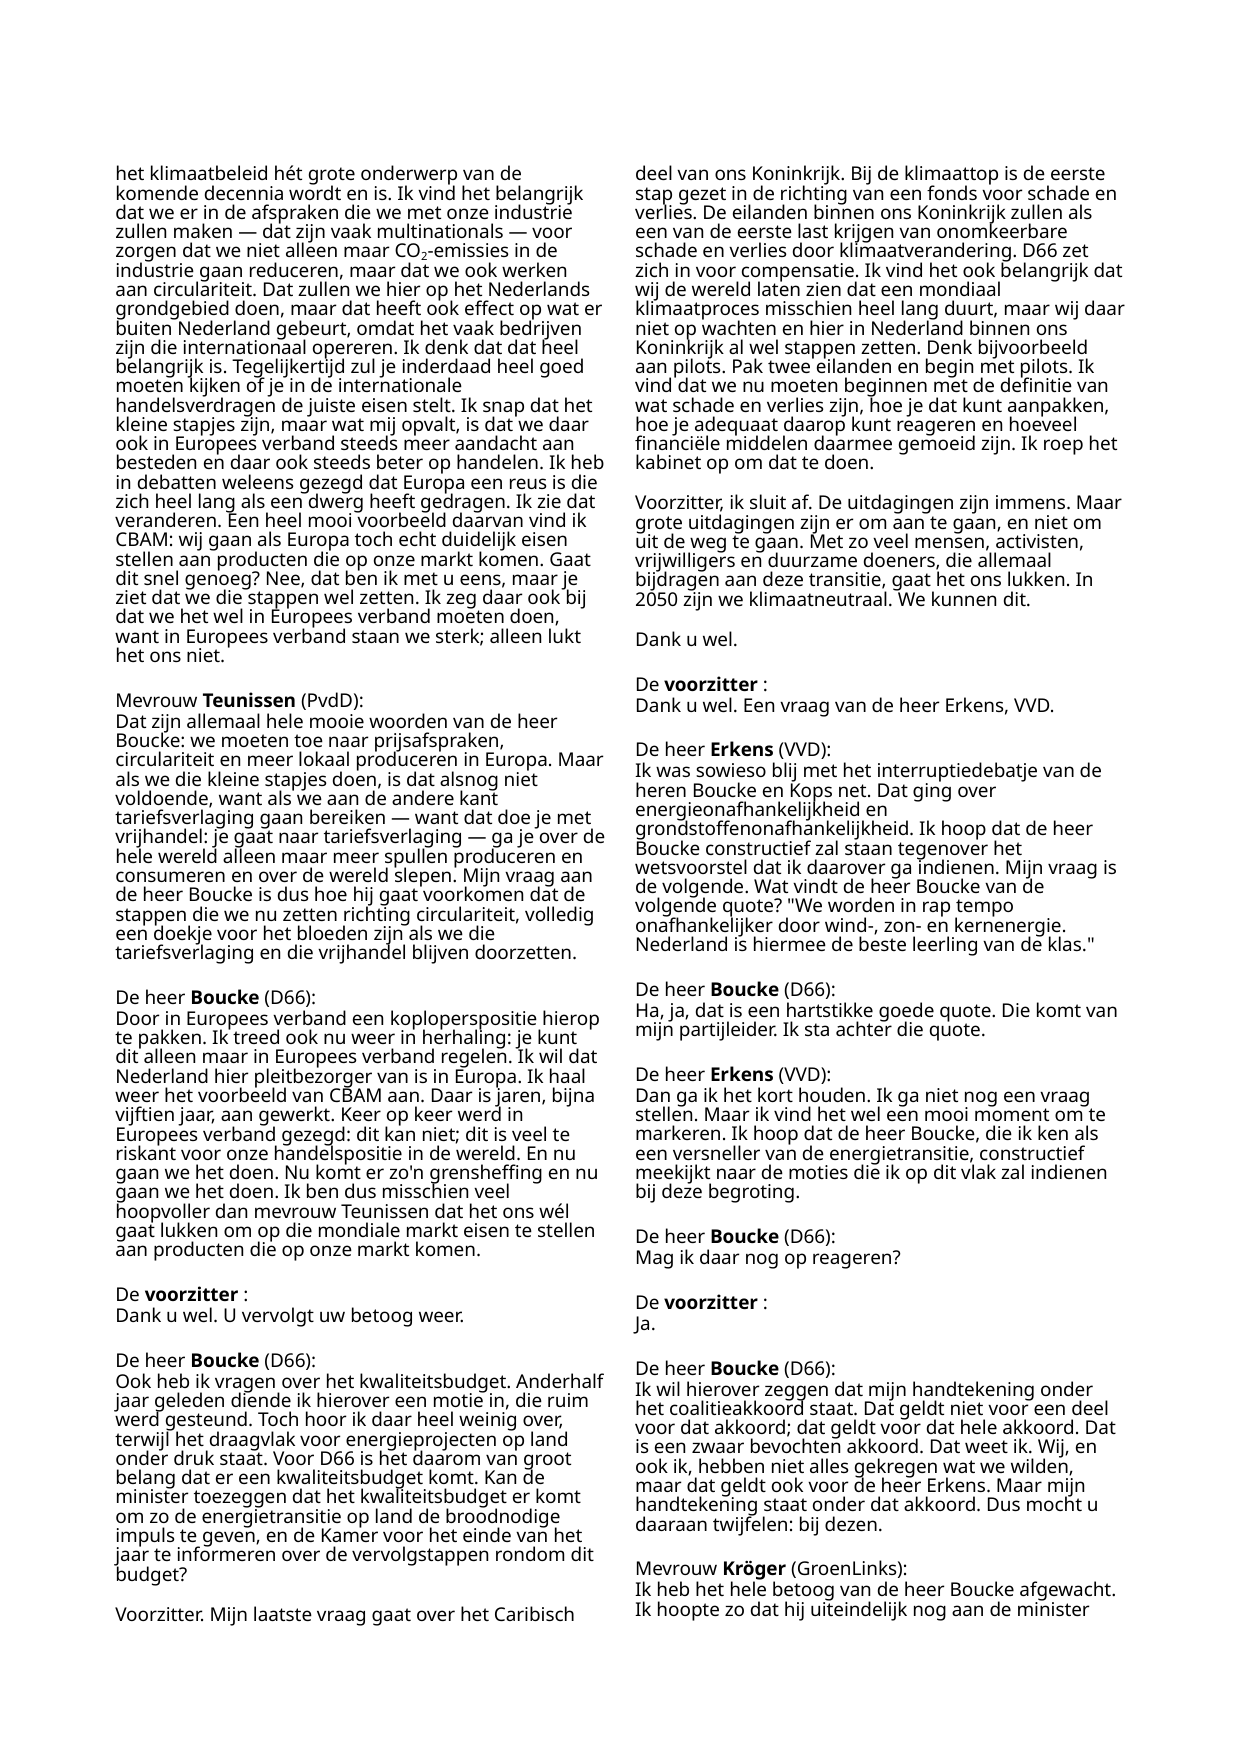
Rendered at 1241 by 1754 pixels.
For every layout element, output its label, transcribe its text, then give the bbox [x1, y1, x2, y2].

text Ik wil hierover zeggen dat mijn handtekening onder het coalitieakkoord staat. Dat geldt niet voor een deel voor dat akkoord; dat geldt voor dat hele akkoord. Dat is een zwaar bevochten akkoord. Dat weet ik. Wij, en ook ik, hebben niet alles gekregen wat we wilden, maar dat geldt ook voor de heer Erkens. Maar mijn handtekening staat onder dat akkoord. Dus mocht u daaraan twijfelen: bij dezen. [635, 1381, 1125, 1535]
text het klimaatbeleid hét grote onderwerp van de komende decennia wordt en is. Ik vind het belangrijk dat we er in de afspraken die we met onze industrie zullen maken — dat zijn vaak multinationals — voor zorgen dat we niet alleen maar CO2-emissies in de industrie gaan reduceren, maar dat we ook werken aan circulariteit. Dat zullen we hier op het Nederlands grondgebied doen, maar dat heeft ook effect op wat er buiten Nederland gebeurt, omdat het vaak bedrijven zijn die internationaal opereren. Ik denk dat dat heel belangrijk is. Tegelijkertijd zul je inderdaad heel goed moeten kijken of je in de internationale handelsverdragen de juiste eisen stelt. Ik snap dat het kleine stapjes zijn, maar wat mij opvalt, is dat we daar ook in Europees verband steeds meer aandacht aan besteden en daar ook steeds beter op handelen. Ik heb in debatten weleens gezegd dat Europa een reus is die zich heel lang als een dwerg heeft gedragen. Ik zie dat veranderen. Een heel mooi voorbeeld daarvan vind ik CBAM: wij gaan als Europa toch echt duidelijk eisen stellen aan producten die op onze markt komen. Gaat dit snel genoeg? Nee, dat ben ik met u eens, maar je ziet dat we die stappen wel zetten. Ik zeg daar ook bij dat we het wel in Europees verband moeten doen, want in Europees verband staan we sterk; alleen lukt het ons niet. [115, 165, 605, 666]
text Ik heb het hele betoog van de heer Boucke afgewacht. Ik hoopte zo dat hij uiteindelijk nog aan de minister [635, 1581, 1125, 1620]
text Voorzitter, ik sluit af. De uitdagingen zijn immens. Maar grote uitdagingen zijn er om aan te gaan, en niet om uit de weg te gaan. Met zo veel mensen, activisten, vrijwilligers en duurzame doeners, die allemaal bijdragen aan deze transitie, gaat het ons lukken. In 2050 zijn we klimaatneutraal. We kunnen dit. [635, 494, 1125, 610]
text Dank u wel. U vervolgt uw betoog weer. [115, 1307, 605, 1326]
text Dan ga ik het kort houden. Ik ga niet nog een vraag stellen. Maar ik vind het wel een mooi moment om te markeren. Ik hoop dat de heer Boucke, die ik ken als een versneller van de energietransitie, constructief meekijkt naar de moties die ik op dit vlak zal indienen bij deze begroting. [635, 1087, 1125, 1202]
text De heer Boucke (D66): [635, 976, 1125, 1002]
text De heer Boucke (D66): [115, 1347, 605, 1373]
text Mevrouw Teunissen (PvdD): [115, 687, 605, 713]
text Dank u wel. Een vraag van de heer Erkens, VVD. [635, 697, 1125, 716]
text De heer Boucke (D66): [635, 1223, 1125, 1249]
text Ik was sowieso blij met het interruptiedebatje van de heren Boucke en Kops net. Dat ging over energieonafhankelijkheid en grondstoffenonafhankelijkheid. Ik hoop dat de heer Boucke constructief zal staan tegenover het wetsvoorstel dat ik daarover ga indienen. Mijn vraag is de volgende. Wat vindt de heer Boucke van de volgende quote? "We worden in rap tempo onafhankelijker door wind-, zon- en kernenergie. Nederland is hiermee de beste leerling van de klas." [635, 762, 1125, 955]
text Door in Europees verband een koploperspositie hierop te pakken. Ik treed ook nu weer in herhaling: je kunt dit alleen maar in Europees verband regelen. Ik wil dat Nederland hier pleitbezorger van is in Europa. Ik haal weer het voorbeeld van CBAM aan. Daar is jaren, bijna vijftien jaar, aan gewerkt. Keer op keer werd in Europees verband gezegd: dit kan niet; dit is veel te riskant voor onze handelspositie in de wereld. En nu gaan we het doen. Nu komt er zo'n grensheffing en nu gaan we het doen. Ik ben dus misschien veel hoopvoller dan mevrouw Teunissen dat het ons wél gaat lukken om op die mondiale markt eisen te stellen aan producten die op onze markt komen. [115, 1010, 605, 1261]
text De heer Erkens (VVD): [635, 737, 1125, 762]
text De heer Erkens (VVD): [635, 1061, 1125, 1087]
text Dank u wel. [635, 631, 1125, 650]
text De heer Boucke (D66): [635, 1355, 1125, 1381]
text Mag ik daar nog op reageren? [635, 1249, 1125, 1268]
text De voorzitter : [635, 671, 1125, 697]
text Ook heb ik vragen over het kwaliteitsbudget. Anderhalf jaar geleden diende ik hierover een motie in, die ruim werd gesteund. Toch hoor ik daar heel weinig over, terwijl het draagvlak voor energieprojecten op land onder druk staat. Voor D66 is het daarom van groot belang dat er een kwaliteitsbudget komt. Kan de minister toezeggen dat het kwaliteitsbudget er komt om zo de energietransitie op land de broodnodige impuls te geven, en de Kamer voor het einde van het jaar te informeren over de vervolgstappen rondom dit budget? [115, 1373, 605, 1585]
text Ha, ja, dat is een hartstikke goede quote. Die komt van mijn partijleider. Ik sta achter die quote. [635, 1002, 1125, 1040]
text Dat zijn allemaal hele mooie woorden van de heer Boucke: we moeten toe naar prijsafspraken, circulariteit en meer lokaal produceren in Europa. Maar als we die kleine stapjes doen, is dat alsnog niet voldoende, want als we aan de andere kant tariefsverlaging gaan bereiken — want dat doe je met vrijhandel: je gaat naar tariefsverlaging — ga je over de hele wereld alleen maar meer spullen produceren en consumeren en over de wereld slepen. Mijn vraag aan de heer Boucke is dus hoe hij gaat voorkomen dat de stappen die we nu zetten richting circulariteit, volledig een doekje voor het bloeden zijn als we die tariefsverlaging en die vrijhandel blijven doorzetten. [115, 713, 605, 963]
text Voorzitter. Mijn laatste vraag gaat over het Caribisch [115, 1606, 605, 1625]
text De voorzitter : [635, 1289, 1125, 1315]
text Mevrouw Kröger (GroenLinks): [635, 1556, 1125, 1581]
text De voorzitter : [115, 1281, 605, 1307]
text deel van ons Koninkrijk. Bij de klimaattop is de eerste stap gezet in de richting van een fonds voor schade en verlies. De eilanden binnen ons Koninkrijk zullen als een van de eerste last krijgen van onomkeerbare schade en verlies door klimaatverandering. D66 zet zich in voor compensatie. Ik vind het ook belangrijk dat wij de wereld laten zien dat een mondiaal klimaatproces misschien heel lang duurt, maar wij daar niet op wachten en hier in Nederland binnen ons Koninkrijk al wel stappen zetten. Denk bijvoorbeeld aan pilots. Pak twee eilanden en begin met pilots. Ik vind dat we nu moeten beginnen met de definitie van wat schade en verlies zijn, hoe je dat kunt aanpakken, hoe je adequaat daarop kunt reageren en hoeveel financiële middelen daarmee gemoeid zijn. Ik roep het kabinet op om dat te doen. [635, 165, 1125, 474]
text Ja. [635, 1315, 1125, 1334]
text De heer Boucke (D66): [115, 984, 605, 1010]
